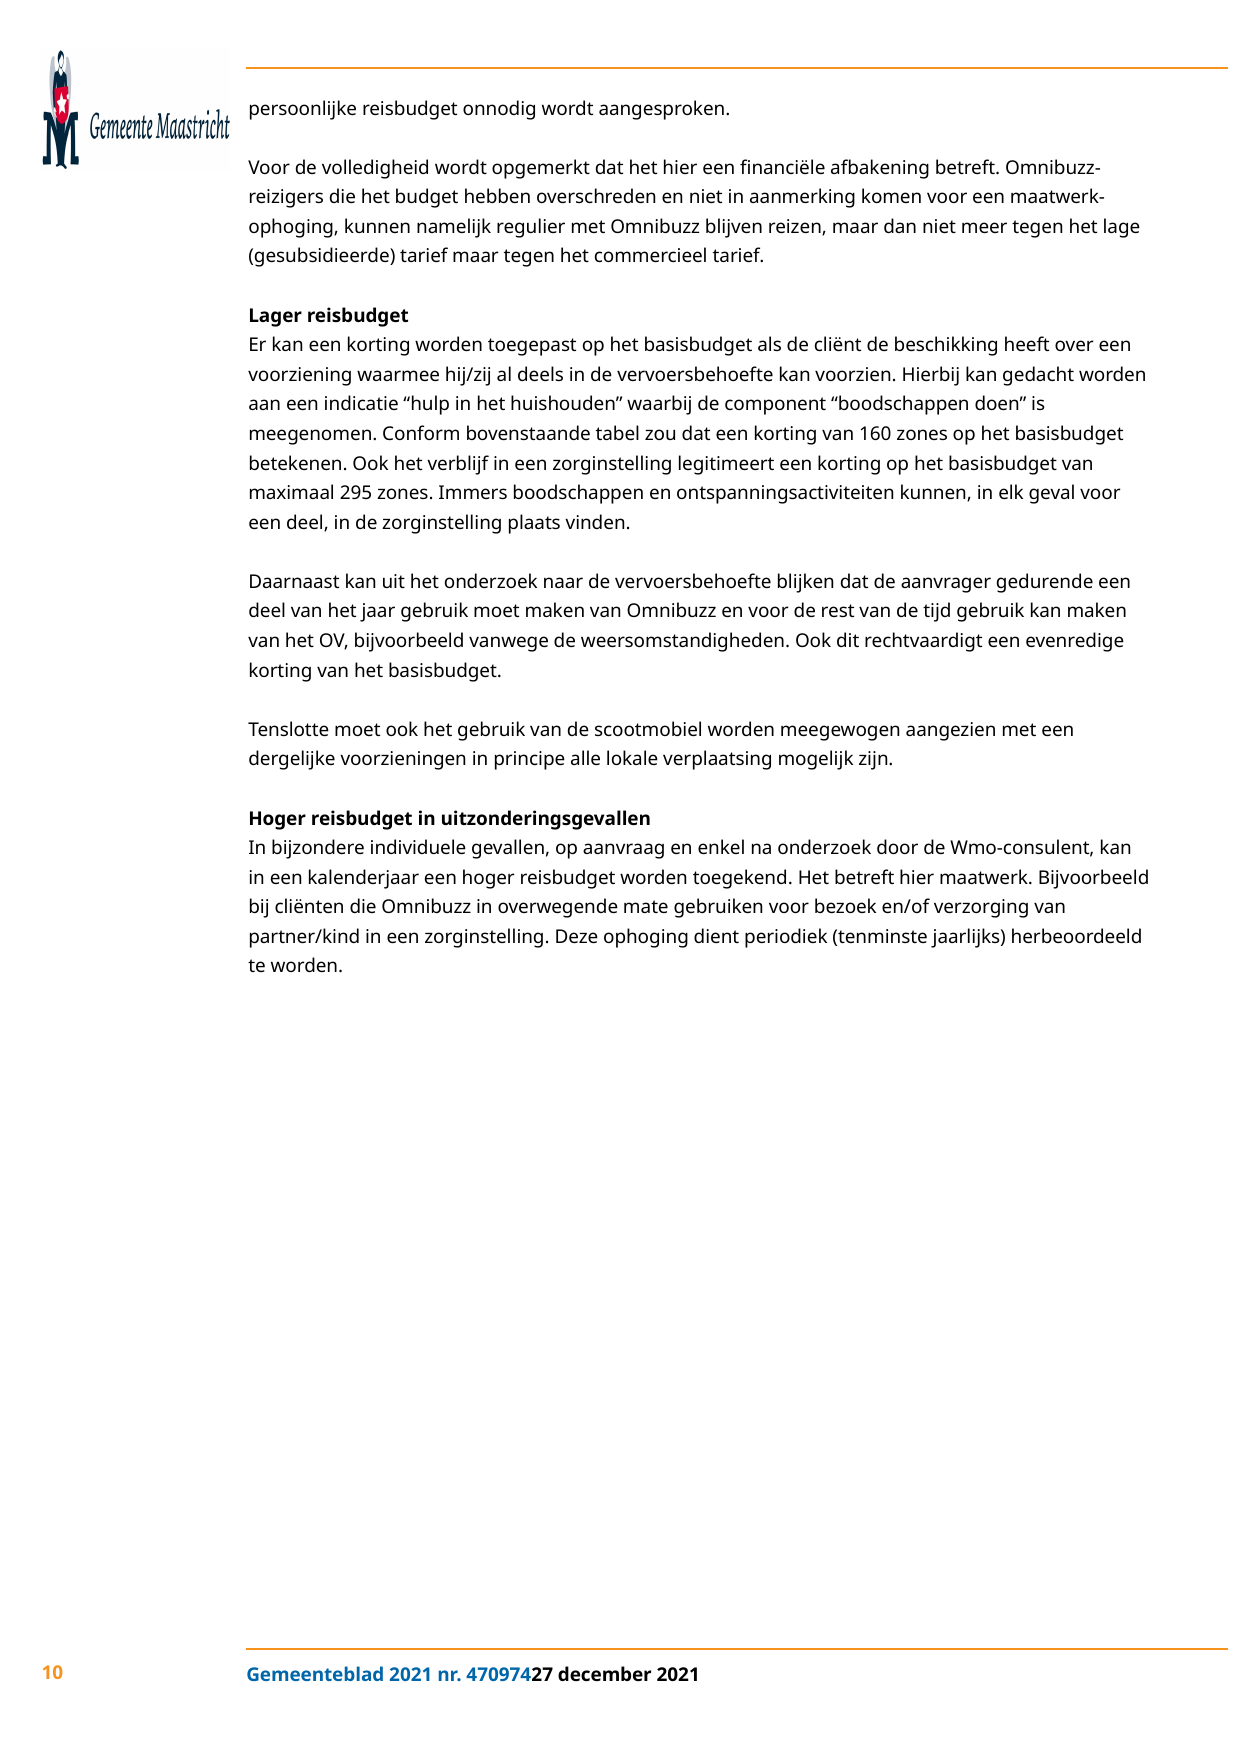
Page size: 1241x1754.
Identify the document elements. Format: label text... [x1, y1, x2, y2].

text Lager reisbudget [248, 302, 1152, 328]
text persoonlijke reisbudget onnodig wordt aangesproken. [248, 95, 1152, 121]
text Hoger reisbudget in uitzonderingsgevallen [248, 805, 1152, 831]
text Tenslotte moet ook het gebruik van de scootmobiel worden meegewogen aangezien met een dergelijke voorzieningen in principe alle lokale verplaatsing mogelijk zijn. [248, 716, 1152, 771]
text Voor de volledigheid wordt opgemerkt dat het hier een financiële afbakening betreft. Omnibuzz-reizigers die het budget hebben overschreden en niet in aanmerking komen voor een maatwerk-ophoging, kunnen namelijk regulier met Omnibuzz blijven reizen, maar dan niet meer tegen het lage (gesubsidieerde) tarief maar tegen het commercieel tarief. [248, 154, 1152, 268]
text Daarnaast kan uit het onderzoek naar de vervoersbehoefte blijken dat de aanvrager gedurende een deel van het jaar gebruik moet maken van Omnibuzz en voor de rest van de tijd gebruik kan maken van het OV, bijvoorbeeld vanwege de weersomstandigheden. Ook dit rechtvaardigt een evenredige korting van het basisbudget. [248, 568, 1152, 683]
picture [41, 47, 231, 172]
text Er kan een korting worden toegepast op het basisbudget als de cliënt de beschikking heeft over een voorziening waarmee hij/zij al deels in de vervoersbehoefte kan voorzien. Hierbij kan gedacht worden aan een indicatie “hulp in het huishouden” waarbij de component “boodschappen doen” is meegenomen. Conform bovenstaande tabel zou dat een korting van 160 zones op het basisbudget betekenen. Ook het verblijf in een zorginstelling legitimeert een korting op het basisbudget van maximaal 295 zones. Immers boodschappen en ontspanningsactiviteiten kunnen, in elk geval voor een deel, in de zorginstelling plaats vinden. [248, 331, 1152, 535]
text In bijzondere individuele gevallen, op aanvraag en enkel na onderzoek door de Wmo-consulent, kan in een kalenderjaar een hoger reisbudget worden toegekend. Het betreft hier maatwerk. Bijvoorbeeld bij cliënten die Omnibuzz in overwegende mate gebruiken voor bezoek en/of verzorging van partner/kind in een zorginstelling. Deze ophoging dient periodiek (tenminste jaarlijks) herbeoordeeld te worden. [248, 834, 1152, 978]
